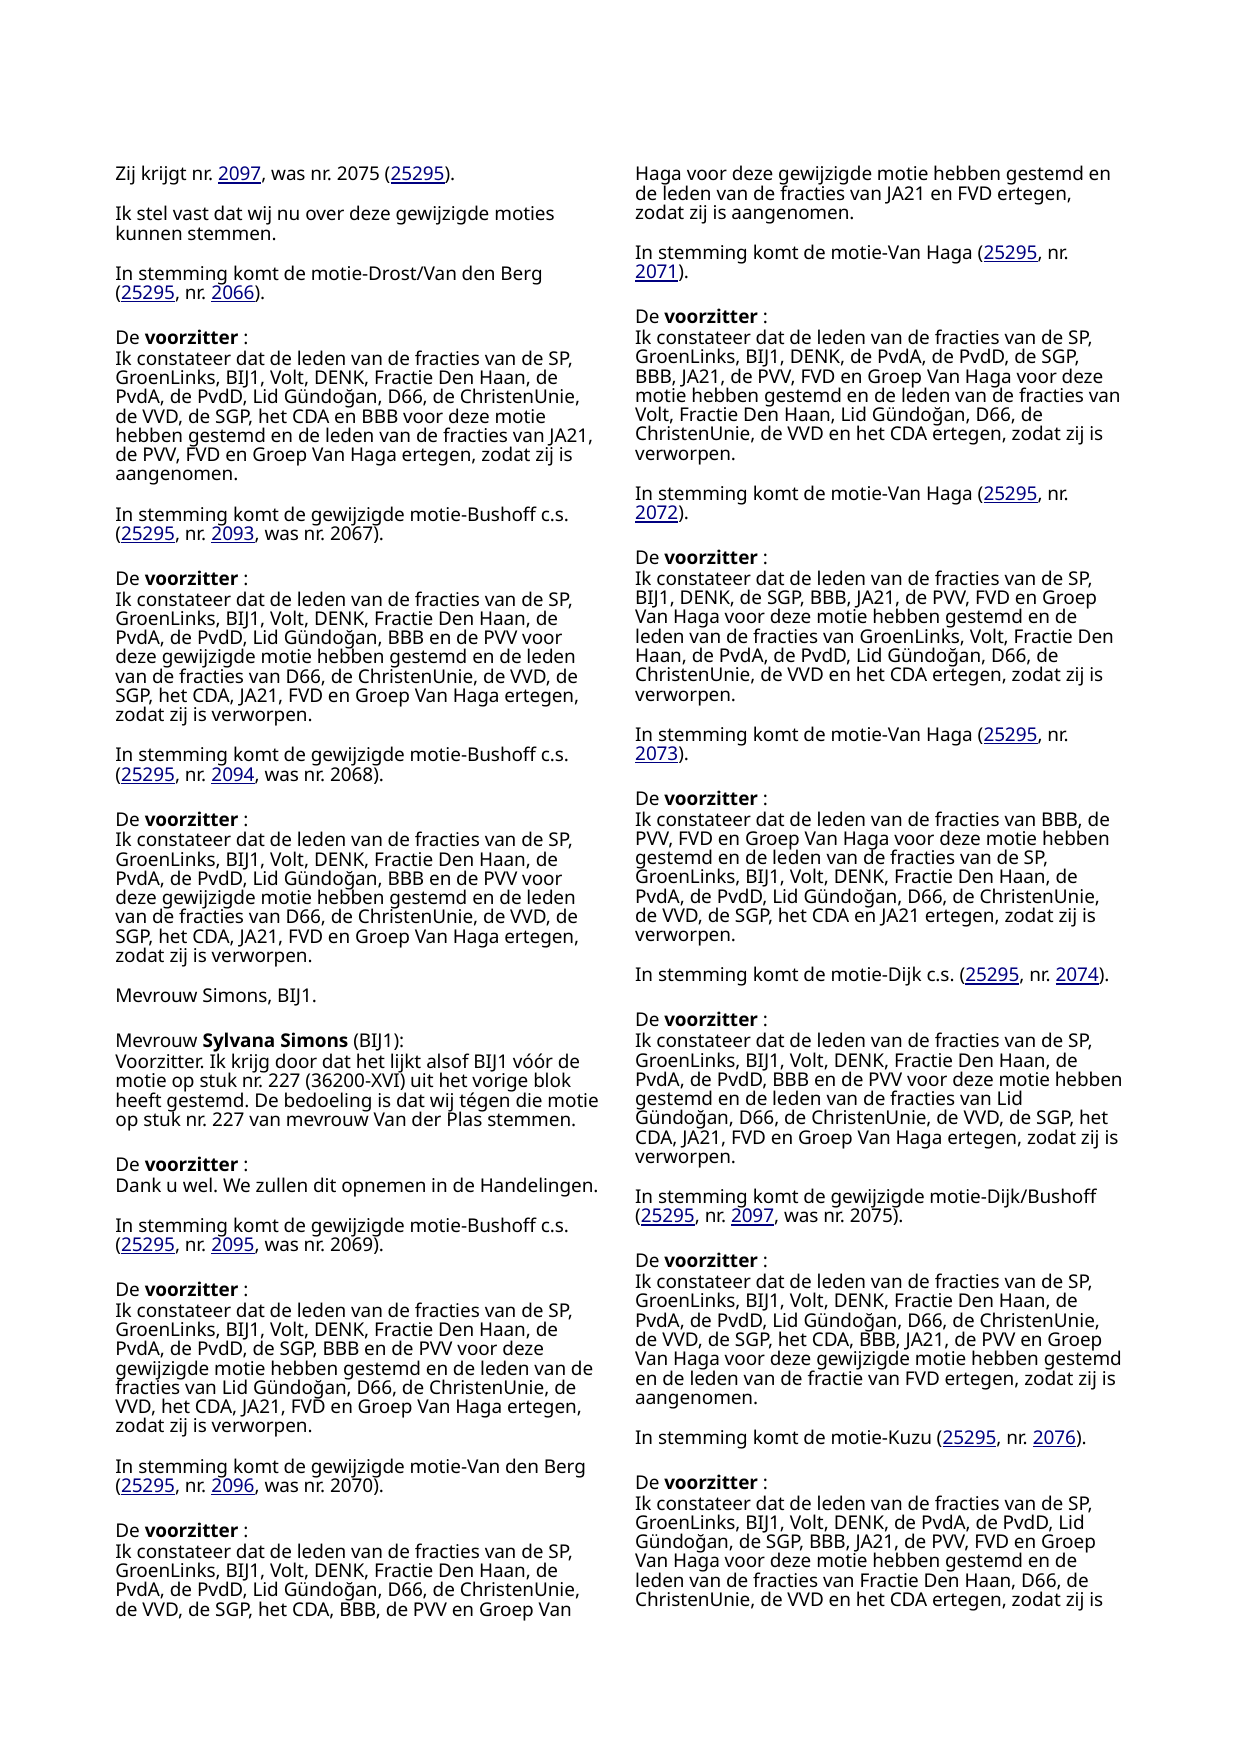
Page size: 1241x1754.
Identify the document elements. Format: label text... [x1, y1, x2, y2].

text In stemming komt de gewijzigde motie-Dijk/Bushoff (25295, nr. 2097, was nr. 2075). [635, 1188, 1125, 1227]
text Ik constateer dat de leden van de fracties van de SP, GroenLinks, BIJ1, Volt, DENK, Fractie Den Haan, de PvdA, de PvdD, Lid Gündoğan, D66, de ChristenUnie, de VVD, de SGP, het CDA, BBB, JA21, de PVV en Groep Van Haga voor deze gewijzigde motie hebben gestemd en de leden van de fractie van FVD ertegen, zodat zij is aangenomen. [635, 1273, 1125, 1408]
text In stemming komt de motie-Dijk c.s. (25295, nr. 2074). [635, 966, 1125, 986]
text De voorzitter : [115, 1151, 605, 1177]
text Ik constateer dat de leden van de fracties van de SP, GroenLinks, BIJ1, Volt, DENK, Fractie Den Haan, de PvdA, de PvdD, BBB en de PVV voor deze motie hebben gestemd en de leden van de fracties van Lid Gündoğan, D66, de ChristenUnie, de VVD, de SGP, het CDA, JA21, FVD en Groep Van Haga ertegen, zodat zij is verworpen. [635, 1032, 1125, 1167]
text De voorzitter : [115, 565, 605, 591]
text In stemming komt de motie-Drost/Van den Berg (25295, nr. 2066). [115, 265, 605, 303]
text Voorzitter. Ik krijg door dat het lijkt alsof BIJ1 vóór de motie op stuk nr. 227 (36200-XVI) uit het vorige blok heeft gestemd. De bedoeling is dat wij tégen die motie op stuk nr. 227 van mevrouw Van der Plas stemmen. [115, 1053, 605, 1130]
text De voorzitter : [635, 303, 1125, 329]
text Ik constateer dat de leden van de fracties van de SP, GroenLinks, BIJ1, DENK, de PvdA, de PvdD, de SGP, BBB, JA21, de PVV, FVD en Groep Van Haga voor deze motie hebben gestemd en de leden van de fracties van Volt, Fractie Den Haan, Lid Gündoğan, D66, de ChristenUnie, de VVD en het CDA ertegen, zodat zij is verworpen. [635, 329, 1125, 464]
text De voorzitter : [635, 1247, 1125, 1273]
text In stemming komt de motie-Van Haga (25295, nr. 2073). [635, 726, 1125, 764]
text De voorzitter : [115, 324, 605, 350]
text De voorzitter : [115, 1517, 605, 1543]
text Ik constateer dat de leden van de fracties van de SP, GroenLinks, BIJ1, Volt, DENK, Fractie Den Haan, de PvdA, de PvdD, Lid Gündoğan, D66, de ChristenUnie, de VVD, de SGP, het CDA en BBB voor deze motie hebben gestemd en de leden van de fracties van JA21, de PVV, FVD en Groep Van Haga ertegen, zodat zij is aangenomen. [115, 350, 605, 485]
text De voorzitter : [115, 1276, 605, 1302]
text In stemming komt de motie-Van Haga (25295, nr. 2072). [635, 485, 1125, 523]
text In stemming komt de gewijzigde motie-Bushoff c.s. (25295, nr. 2094, was nr. 2068). [115, 746, 605, 785]
text In stemming komt de gewijzigde motie-Bushoff c.s. (25295, nr. 2093, was nr. 2067). [115, 506, 605, 544]
text Mevrouw Simons, BIJ1. [115, 987, 605, 1006]
text Ik constateer dat de leden van de fracties van de SP, GroenLinks, BIJ1, Volt, DENK, Fractie Den Haan, de PvdA, de PvdD, Lid Gündoğan, D66, de ChristenUnie, de VVD, de SGP, het CDA, BBB, de PVV en Groep Van [115, 1543, 605, 1620]
text In stemming komt de gewijzigde motie-Bushoff c.s. (25295, nr. 2095, was nr. 2069). [115, 1217, 605, 1255]
text Ik constateer dat de leden van de fracties van de SP, GroenLinks, BIJ1, Volt, DENK, Fractie Den Haan, de PvdA, de PvdD, Lid Gündoğan, BBB en de PVV voor deze gewijzigde motie hebben gestemd en de leden van de fracties van D66, de ChristenUnie, de VVD, de SGP, het CDA, JA21, FVD en Groep Van Haga ertegen, zodat zij is verworpen. [115, 831, 605, 966]
text De voorzitter : [635, 544, 1125, 570]
text In stemming komt de motie-Kuzu (25295, nr. 2076). [635, 1429, 1125, 1448]
text Ik constateer dat de leden van de fracties van BBB, de PVV, FVD en Groep Van Haga voor deze motie hebben gestemd en de leden van de fracties van de SP, GroenLinks, BIJ1, Volt, DENK, Fractie Den Haan, de PvdA, de PvdD, Lid Gündoğan, D66, de ChristenUnie, de VVD, de SGP, het CDA en JA21 ertegen, zodat zij is verworpen. [635, 811, 1125, 946]
text Ik constateer dat de leden van de fracties van de SP, GroenLinks, BIJ1, Volt, DENK, Fractie Den Haan, de PvdA, de PvdD, de SGP, BBB en de PVV voor deze gewijzigde motie hebben gestemd en de leden van de fracties van Lid Gündoğan, D66, de ChristenUnie, de VVD, het CDA, JA21, FVD en Groep Van Haga ertegen, zodat zij is verworpen. [115, 1302, 605, 1437]
text De voorzitter : [635, 785, 1125, 811]
text Zij krijgt nr. 2097, was nr. 2075 (25295). [115, 165, 605, 184]
text De voorzitter : [635, 1469, 1125, 1495]
text Dank u wel. We zullen dit opnemen in de Handelingen. [115, 1177, 605, 1196]
text Haga voor deze gewijzigde motie hebben gestemd en de leden van de fracties van JA21 en FVD ertegen, zodat zij is aangenomen. [635, 165, 1125, 223]
text In stemming komt de gewijzigde motie-Van den Berg (25295, nr. 2096, was nr. 2070). [115, 1458, 605, 1496]
text Mevrouw Sylvana Simons (BIJ1): [115, 1027, 605, 1053]
text De voorzitter : [635, 1007, 1125, 1032]
text Ik constateer dat de leden van de fracties van de SP, BIJ1, DENK, de SGP, BBB, JA21, de PVV, FVD en Groep Van Haga voor deze motie hebben gestemd en de leden van de fracties van GroenLinks, Volt, Fractie Den Haan, de PvdA, de PvdD, Lid Gündoğan, D66, de ChristenUnie, de VVD en het CDA ertegen, zodat zij is verworpen. [635, 570, 1125, 705]
text Ik stel vast dat wij nu over deze gewijzigde moties kunnen stemmen. [115, 205, 605, 244]
text Ik constateer dat de leden van de fracties van de SP, GroenLinks, BIJ1, Volt, DENK, de PvdA, de PvdD, Lid Gündoğan, de SGP, BBB, JA21, de PVV, FVD en Groep Van Haga voor deze motie hebben gestemd en de leden van de fracties van Fractie Den Haan, D66, de ChristenUnie, de VVD en het CDA ertegen, zodat zij is [635, 1495, 1125, 1610]
text De voorzitter : [115, 806, 605, 831]
text Ik constateer dat de leden van de fracties van de SP, GroenLinks, BIJ1, Volt, DENK, Fractie Den Haan, de PvdA, de PvdD, Lid Gündoğan, BBB en de PVV voor deze gewijzigde motie hebben gestemd en de leden van de fracties van D66, de ChristenUnie, de VVD, de SGP, het CDA, JA21, FVD en Groep Van Haga ertegen, zodat zij is verworpen. [115, 591, 605, 726]
text In stemming komt de motie-Van Haga (25295, nr. 2071). [635, 244, 1125, 282]
